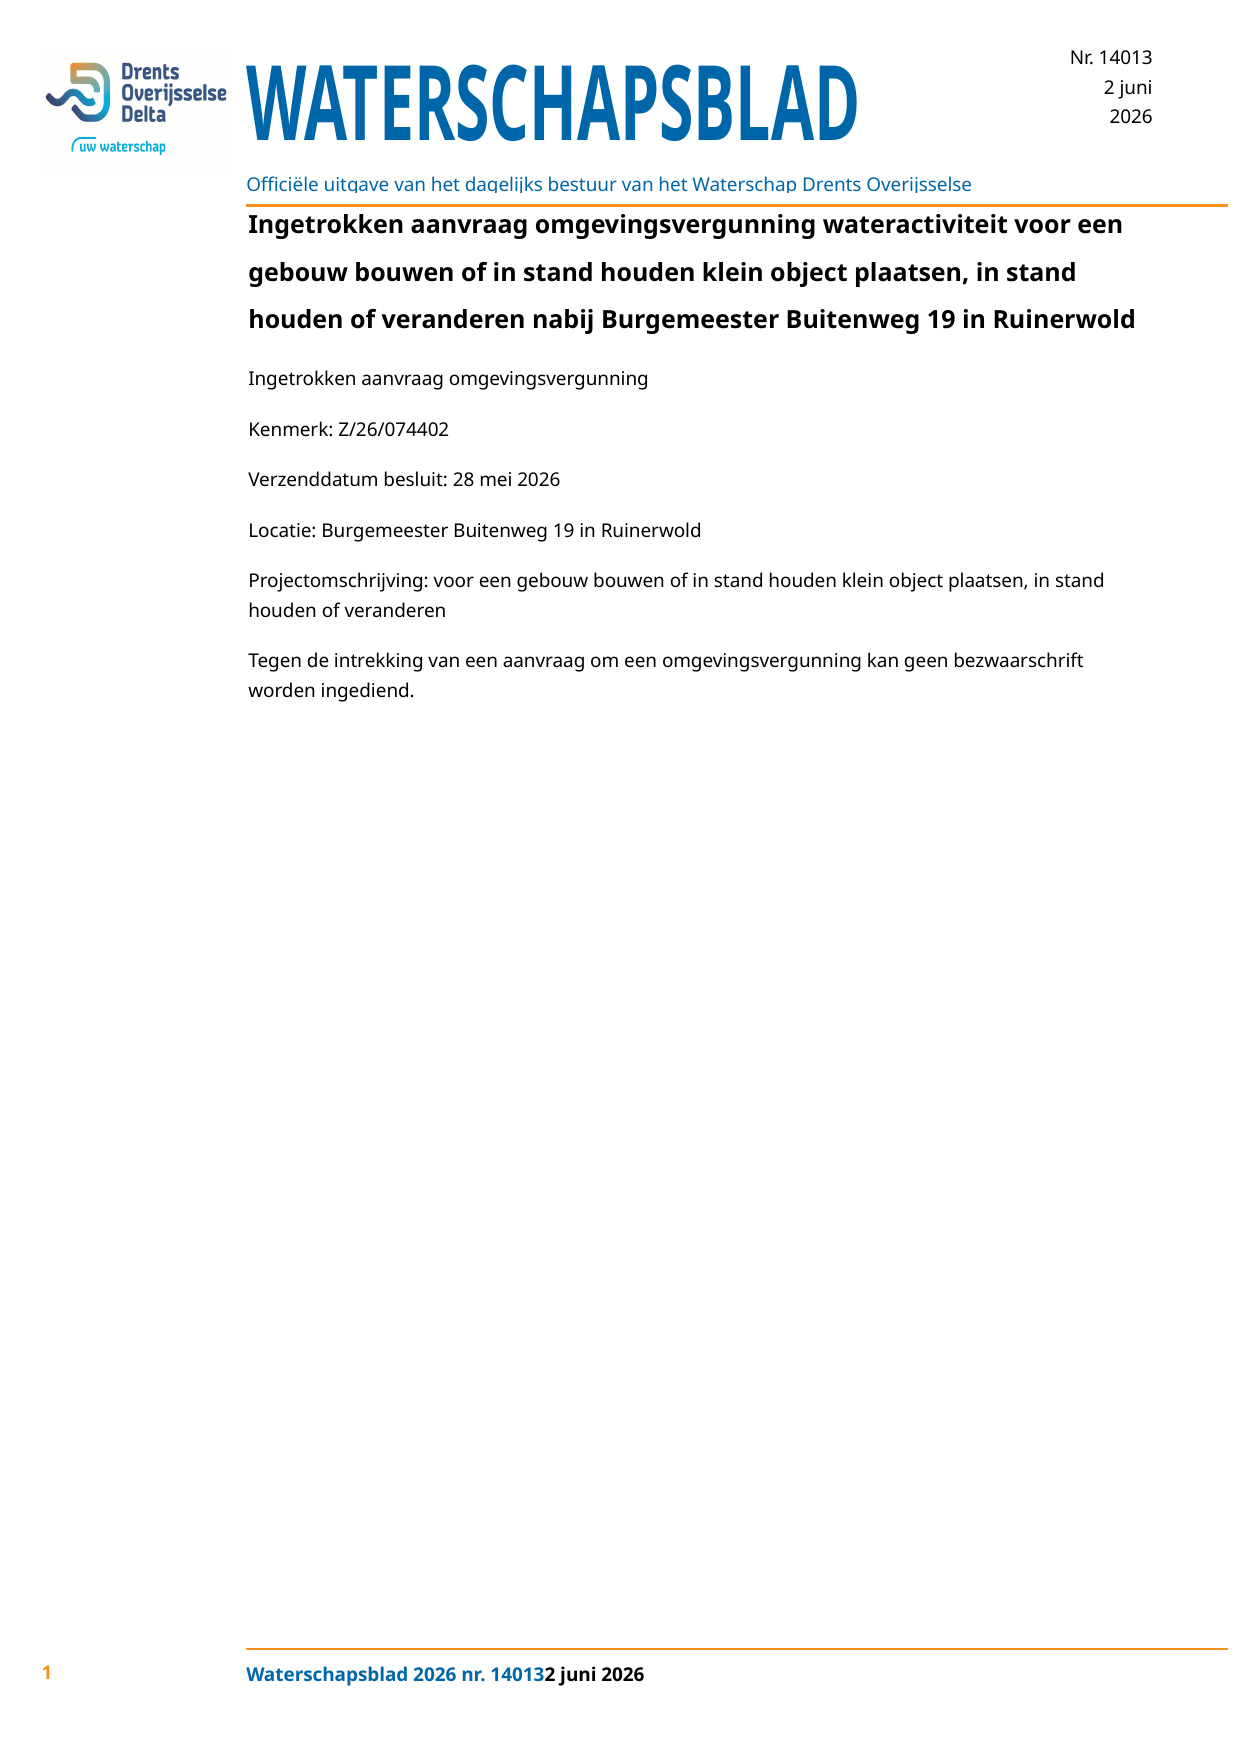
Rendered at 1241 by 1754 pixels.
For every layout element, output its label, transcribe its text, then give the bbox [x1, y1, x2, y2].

text Ingetrokken aanvraag omgevingsvergunning [248, 366, 1152, 391]
text Locatie: Burgemeester Buitenweg 19 in Ruinerwold [248, 517, 1152, 542]
picture [41, 47, 231, 172]
text Verzenddatum besluit: 28 mei 2026 [248, 466, 1152, 492]
text Tegen de intrekking van een aanvraag om een omgevingsvergunning kan geen bezwaarschrift worden ingediend. [248, 647, 1152, 702]
text Kenmerk: Z/26/074402 [248, 416, 1152, 442]
text Ingetrokken aanvraag omgevingsvergunning wateractiviteit voor een gebouw bouwen of in stand houden klein object plaatsen, in stand houden of veranderen nabij Burgemeester Buitenweg 19 in Ruinerwold [248, 207, 1152, 336]
text Projectomschrijving: voor een gebouw bouwen of in stand houden klein object plaatsen, in stand houden of veranderen [248, 567, 1152, 622]
